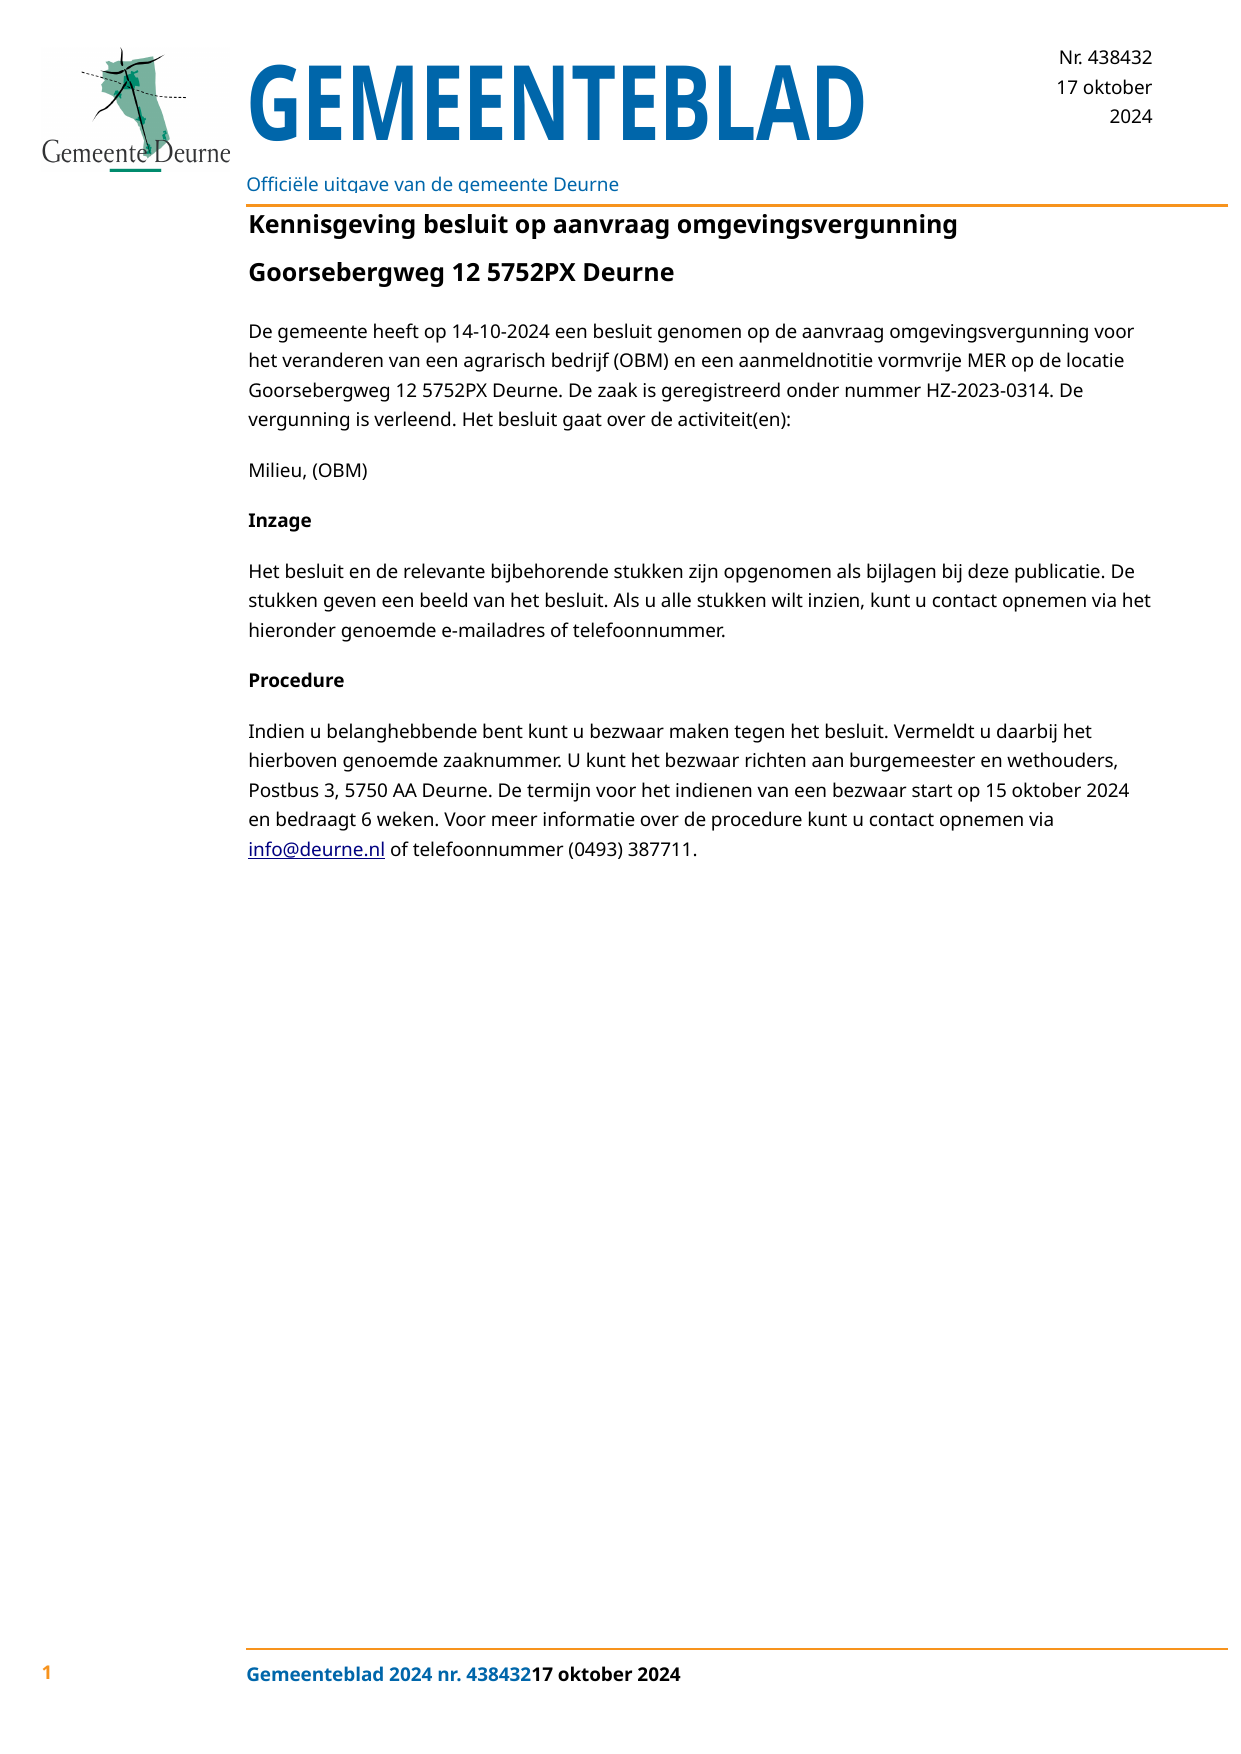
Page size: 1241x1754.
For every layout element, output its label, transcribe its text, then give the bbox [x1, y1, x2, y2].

text Het besluit en de relevante bijbehorende stukken zijn opgenomen als bijlagen bij deze publicatie. De stukken geven een beeld van het besluit. Als u alle stukken wilt inzien, kunt u contact opnemen via het hieronder genoemde e-mailadres of telefoonnummer. [248, 558, 1152, 643]
text Inzage [248, 507, 1152, 533]
text Procedure [248, 667, 1152, 693]
text Indien u belanghebbende bent kunt u bezwaar maken tegen het besluit. Vermeldt u daarbij het hierboven genoemde zaaknummer. U kunt het bezwaar richten aan burgemeester en wethouders, Postbus 3, 5750 AA Deurne. De termijn voor het indienen van een bezwaar start op 15 oktober 2024 en bedraagt 6 weken. Voor meer informatie over de procedure kunt u contact opnemen via info@deurne.nl of telefoonnummer (0493) 387711. [248, 718, 1152, 862]
text Kennisgeving besluit op aanvraag omgevingsvergunning Goorsebergweg 12 5752PX Deurne [248, 207, 1152, 288]
picture [41, 47, 231, 172]
text Milieu, (OBM) [248, 457, 1152, 483]
text De gemeente heeft op 14-10-2024 een besluit genomen op de aanvraag omgevingsvergunning voor het veranderen van een agrarisch bedrijf (OBM) en een aanmeldnotitie vormvrije MER op de locatie Goorsebergweg 12 5752PX Deurne. De zaak is geregistreerd onder nummer HZ-2023-0314. De vergunning is verleend. Het besluit gaat over de activiteit(en): [248, 318, 1152, 432]
